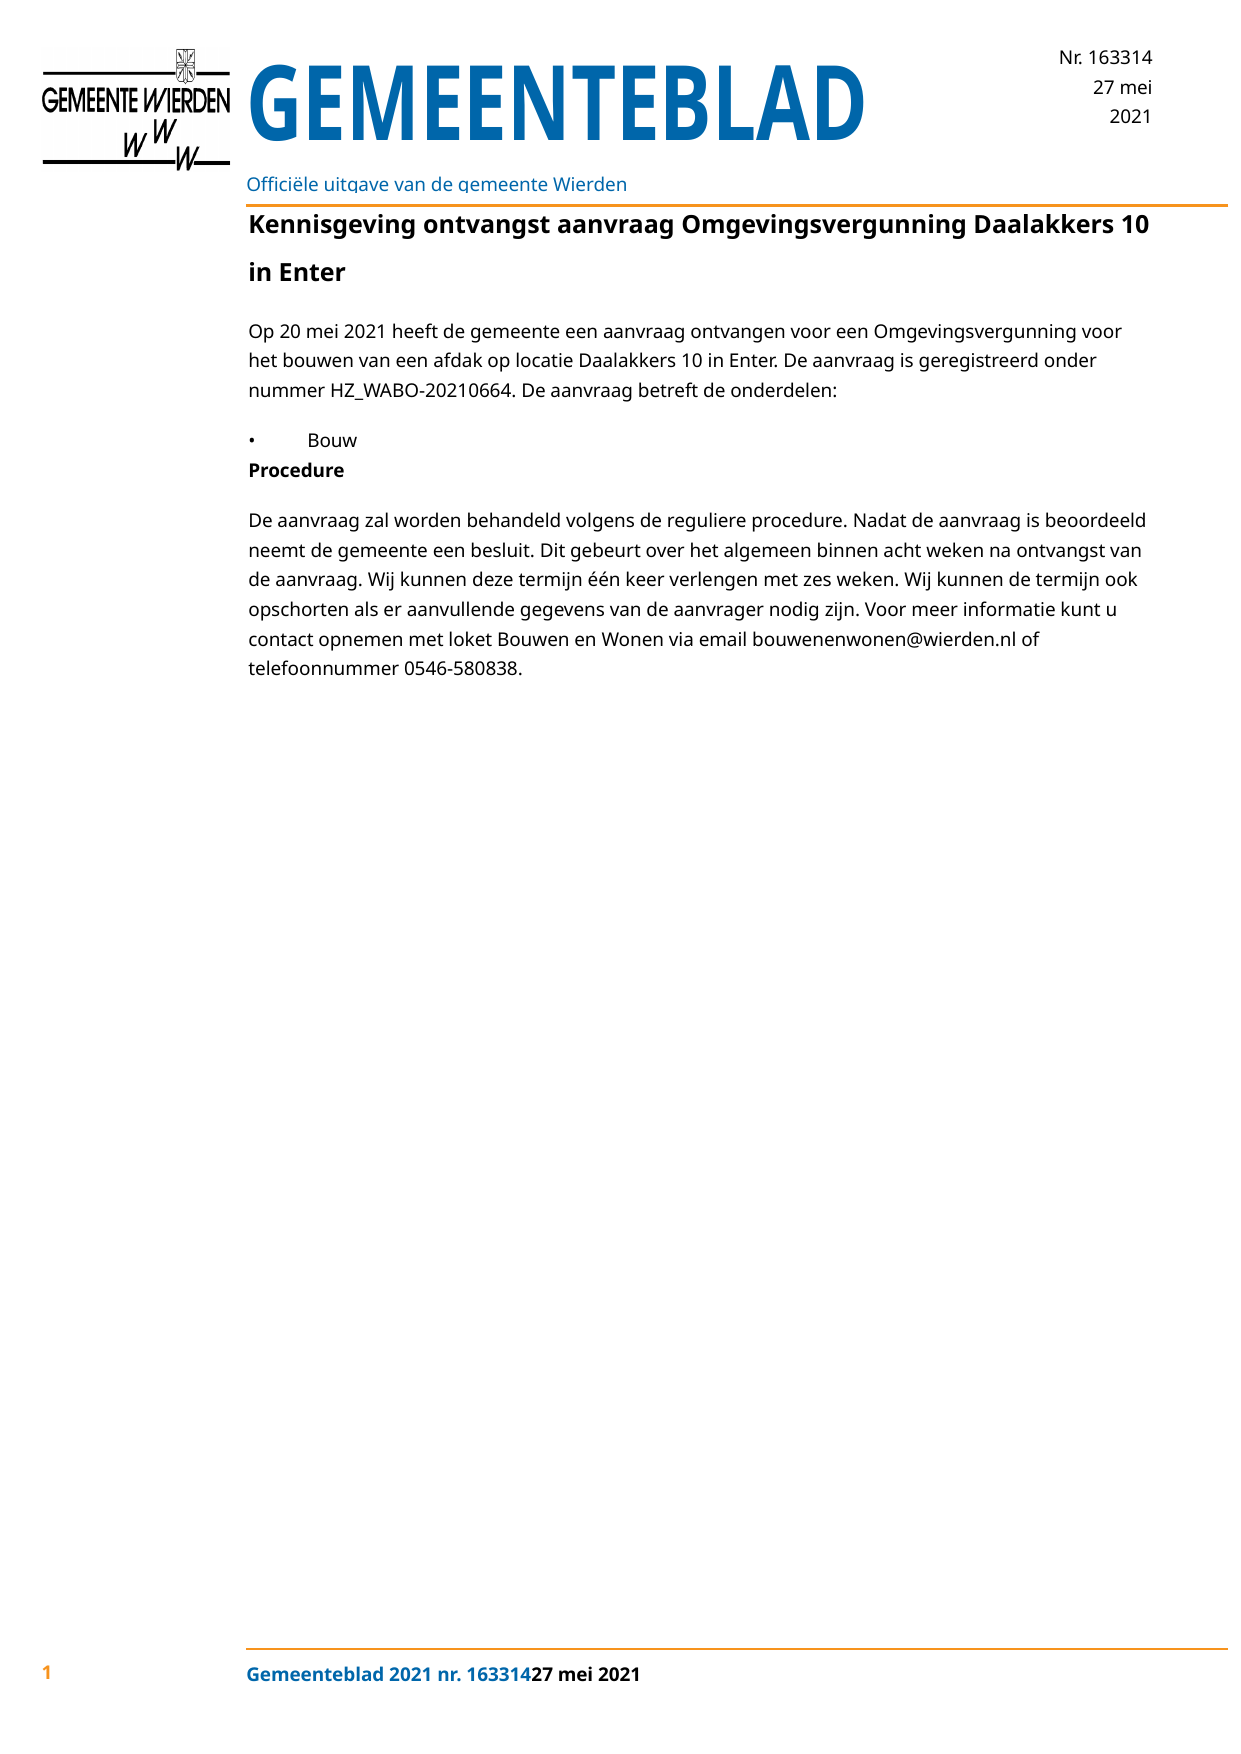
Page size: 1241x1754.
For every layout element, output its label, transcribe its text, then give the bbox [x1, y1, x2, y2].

text De aanvraag zal worden behandeld volgens de reguliere procedure. Nadat de aanvraag is beoordeeld neemt de gemeente een besluit. Dit gebeurt over het algemeen binnen acht weken na ontvangst van de aanvraag. Wij kunnen deze termijn één keer verlengen met zes weken. Wij kunnen de termijn ook opschorten als er aanvullende gegevens van de aanvrager nodig zijn. Voor meer informatie kunt u contact opnemen met loket Bouwen en Wonen via email bouwenenwonen@wierden.nl of telefoonnummer 0546-580838. [248, 507, 1152, 681]
picture [41, 47, 231, 172]
text Procedure [248, 457, 1152, 483]
text Kennisgeving ontvangst aanvraag Omgevingsvergunning Daalakkers 10 in Enter [248, 207, 1152, 288]
list Bouw [248, 427, 1152, 453]
text Op 20 mei 2021 heeft de gemeente een aanvraag ontvangen voor een Omgevingsvergunning voor het bouwen van een afdak op locatie Daalakkers 10 in Enter. De aanvraag is geregistreerd onder nummer HZ_WABO-20210664. De aanvraag betreft de onderdelen: [248, 318, 1152, 403]
